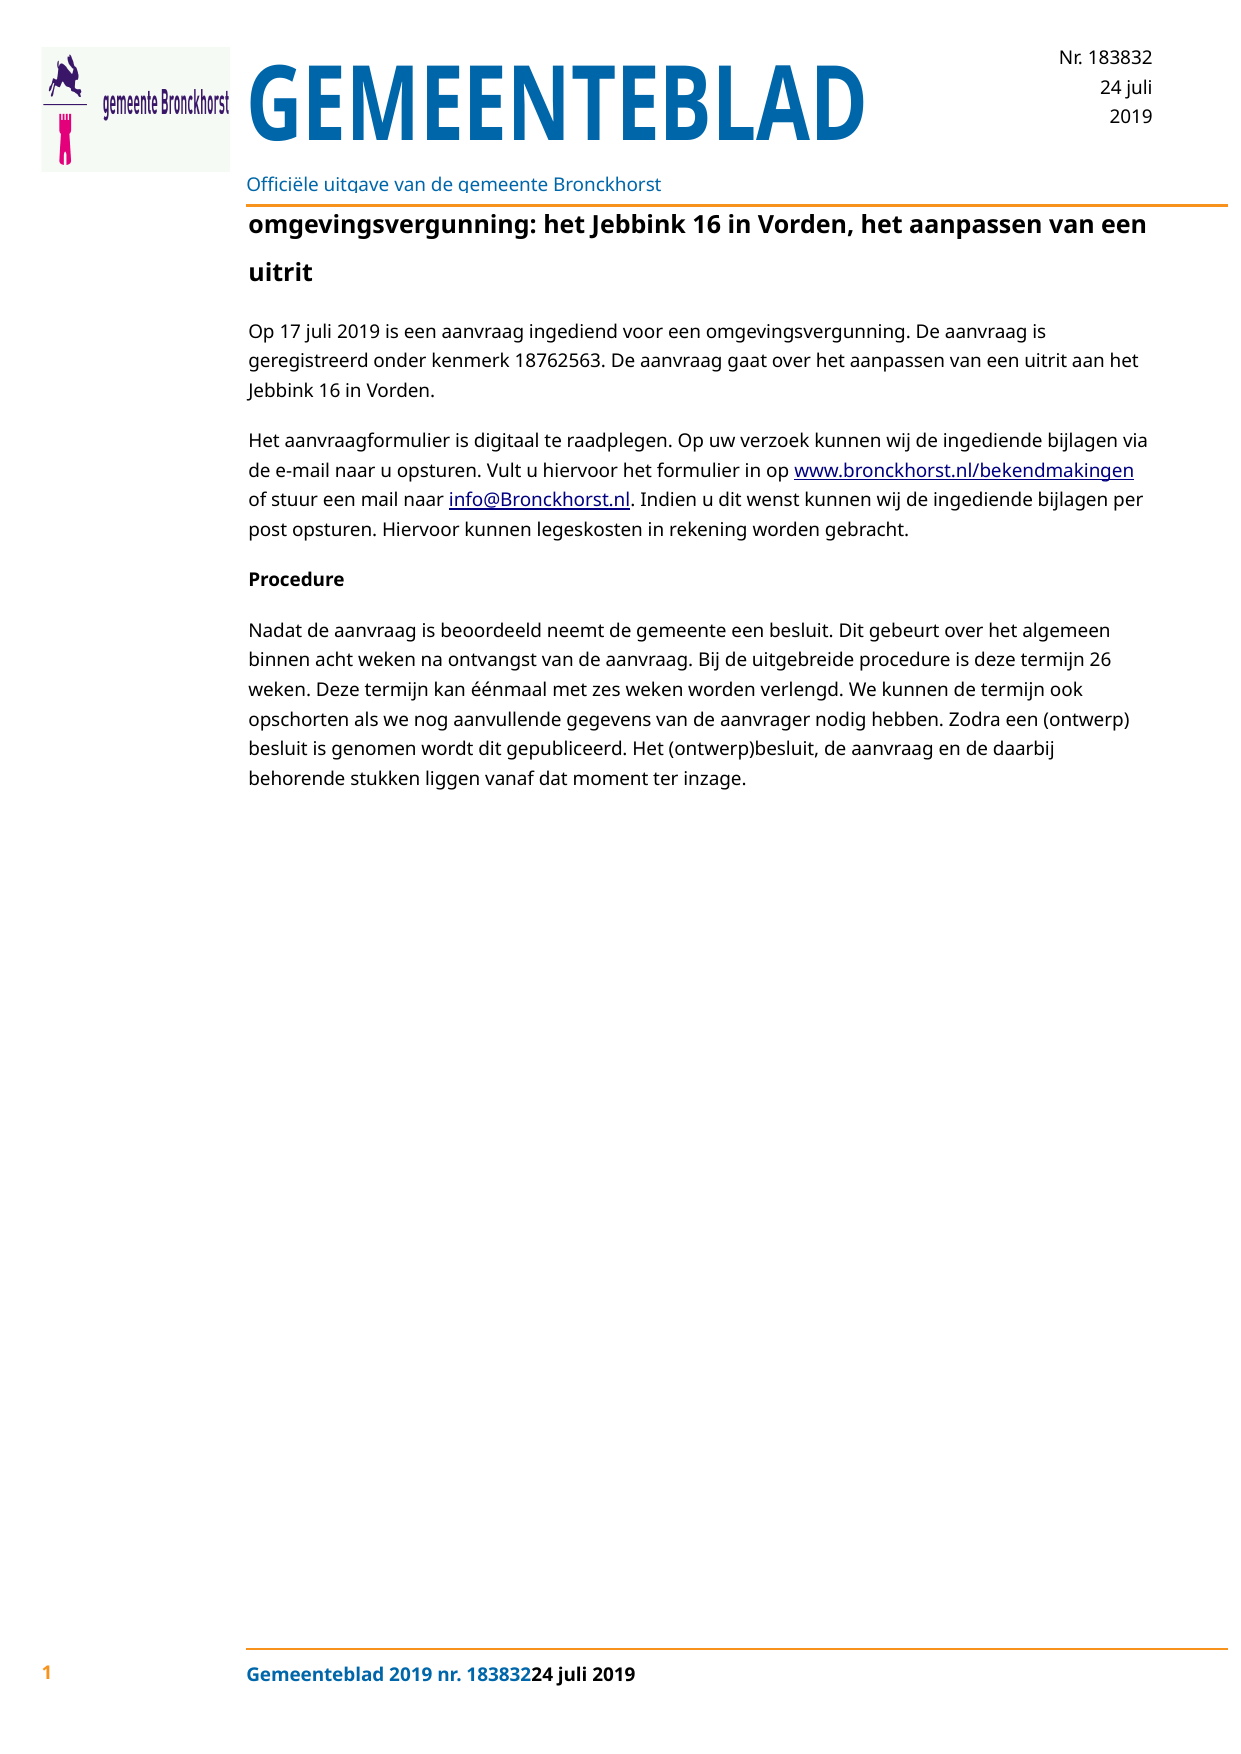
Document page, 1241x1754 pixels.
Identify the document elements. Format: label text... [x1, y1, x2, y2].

text Het aanvraagformulier is digitaal te raadplegen. Op uw verzoek kunnen wij de ingediende bijlagen via de e-mail naar u opsturen. Vult u hiervoor het formulier in op www.bronckhorst.nl/bekendmakingen of stuur een mail naar info@Bronckhorst.nl. Indien u dit wenst kunnen wij de ingediende bijlagen per post opsturen. Hiervoor kunnen legeskosten in rekening worden gebracht. [248, 427, 1152, 542]
text Procedure [248, 567, 1152, 592]
text omgevingsvergunning: het Jebbink 16 in Vorden, het aanpassen van een uitrit [248, 207, 1152, 288]
text Nadat de aanvraag is beoordeeld neemt de gemeente een besluit. Dit gebeurt over het algemeen binnen acht weken na ontvangst van de aanvraag. Bij de uitgebreide procedure is deze termijn 26 weken. Deze termijn kan éénmaal met zes weken worden verlengd. We kunnen de termijn ook opschorten als we nog aanvullende gegevens van de aanvrager nodig hebben. Zodra een (ontwerp) besluit is genomen wordt dit gepubliceerd. Het (ontwerp)besluit, de aanvraag en de daarbij behorende stukken liggen vanaf dat moment ter inzage. [248, 617, 1152, 791]
text Op 17 juli 2019 is een aanvraag ingediend voor een omgevingsvergunning. De aanvraag is geregistreerd onder kenmerk 18762563. De aanvraag gaat over het aanpassen van een uitrit aan het Jebbink 16 in Vorden. [248, 318, 1152, 403]
picture [41, 47, 231, 172]
